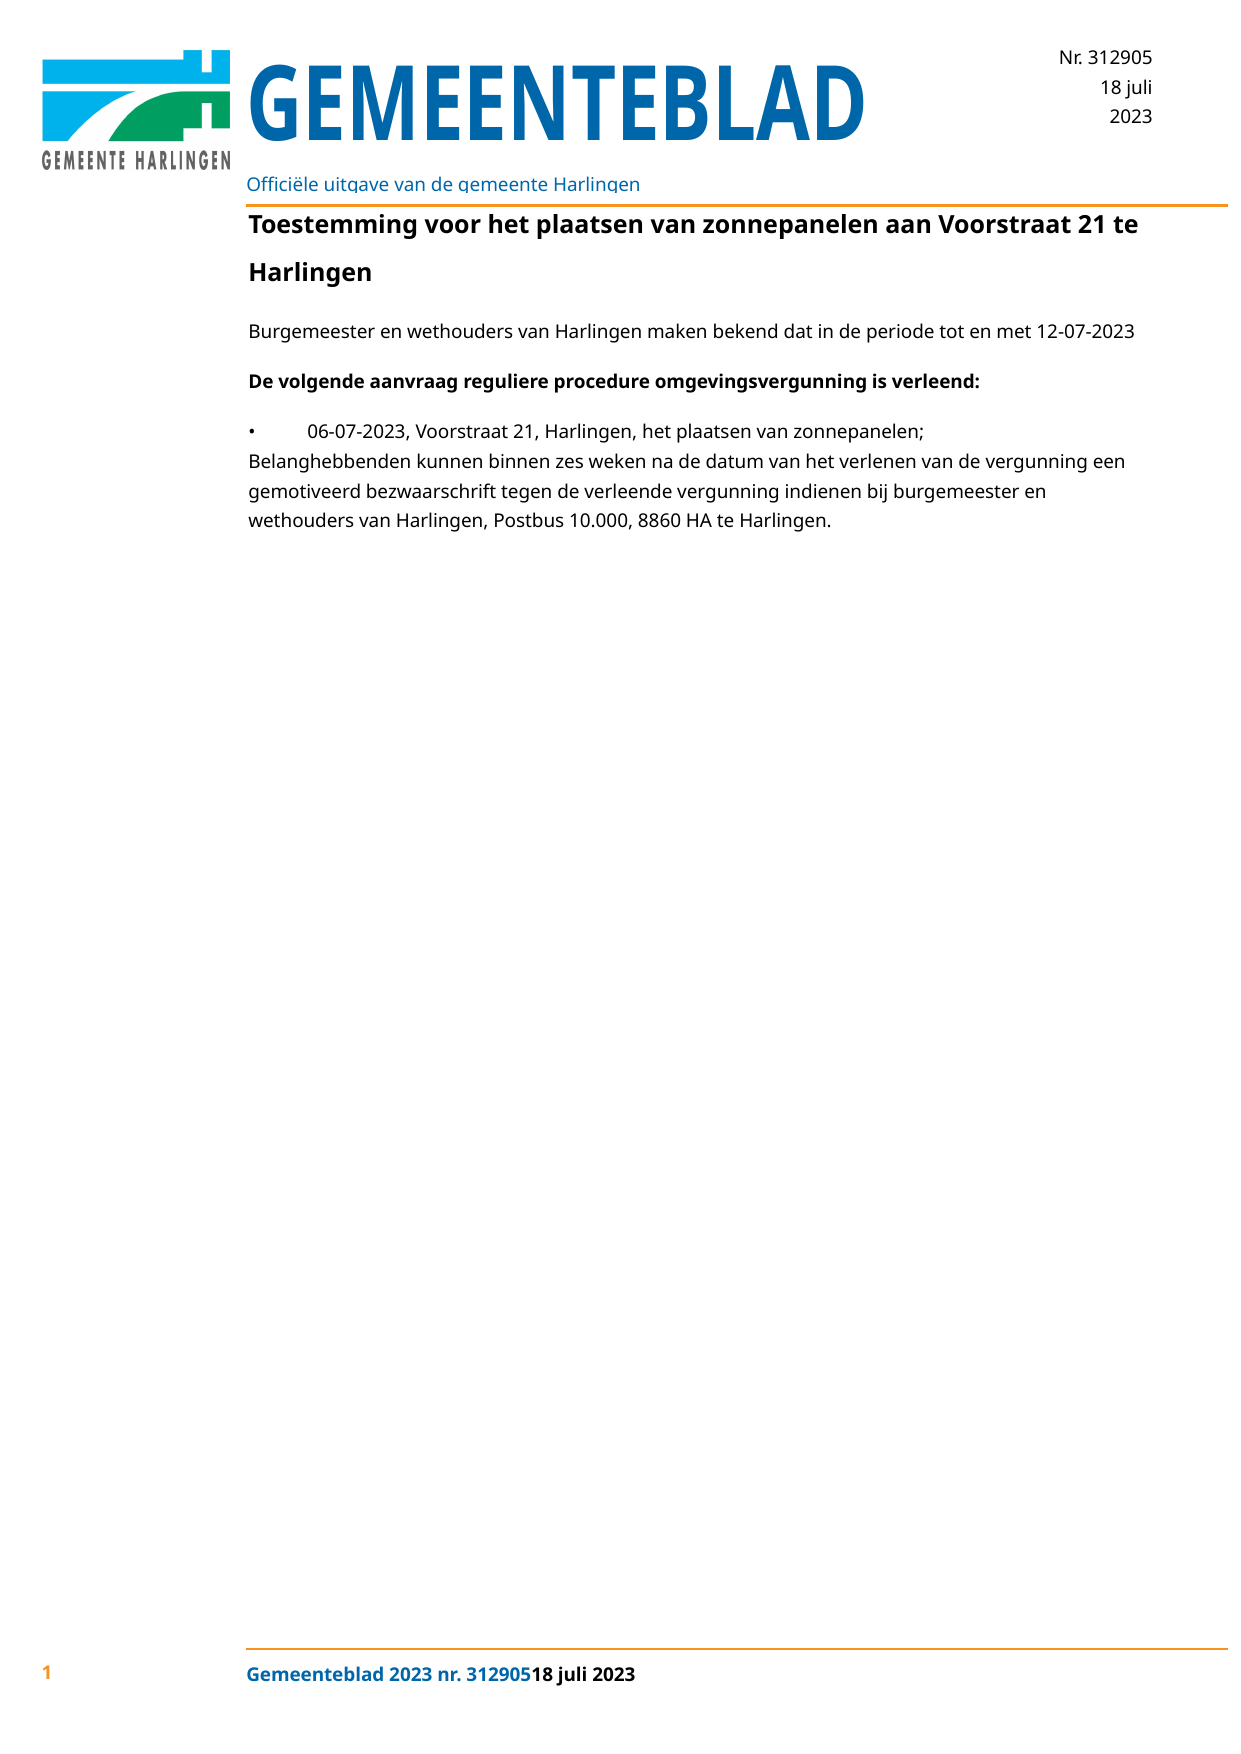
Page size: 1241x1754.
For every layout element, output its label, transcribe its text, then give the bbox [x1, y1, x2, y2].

text Belanghebbenden kunnen binnen zes weken na de datum van het verlenen van de vergunning een gemotiveerd bezwaarschrift tegen de verleende vergunning indienen bij burgemeester en wethouders van Harlingen, Postbus 10.000, 8860 HA te Harlingen. [248, 448, 1152, 533]
picture [41, 47, 231, 172]
list 06-07-2023, Voorstraat 21, Harlingen, het plaatsen van zonnepanelen; [248, 419, 1152, 444]
text Toestemming voor het plaatsen van zonnepanelen aan Voorstraat 21 te Harlingen [248, 207, 1152, 288]
text Burgemeester en wethouders van Harlingen maken bekend dat in de periode tot en met 12-07-2023 [248, 318, 1152, 344]
text De volgende aanvraag reguliere procedure omgevingsvergunning is verleend: [248, 368, 1152, 394]
